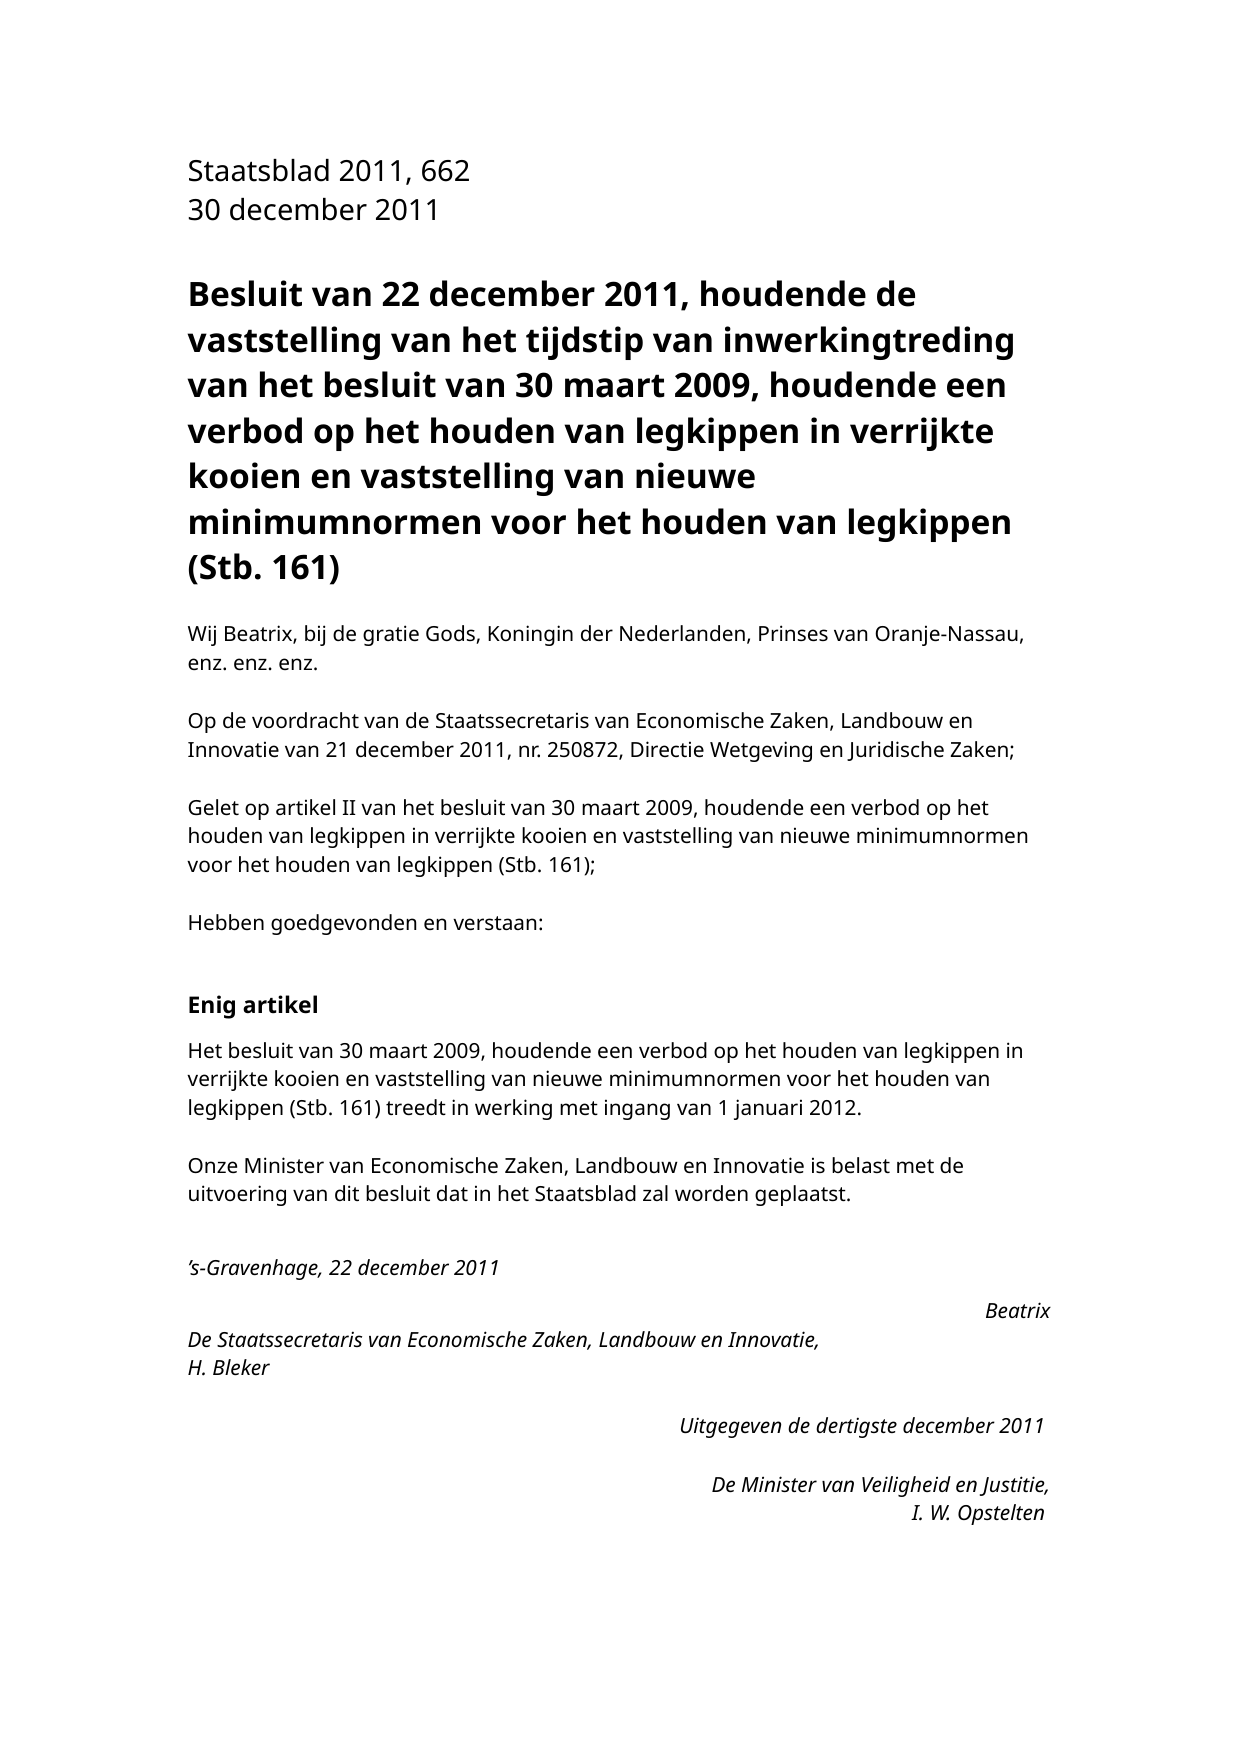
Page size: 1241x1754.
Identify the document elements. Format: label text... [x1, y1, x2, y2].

text ’s-Gravenhage, 22 december 2011 [187, 1253, 1053, 1281]
text Onze Minister van Economische Zaken, Landbouw en Innovatie is belast met de uitvoering van dit besluit dat in het Staatsblad zal worden geplaatst. [187, 1151, 1053, 1208]
text Staatsblad 2011, 662 [187, 150, 1053, 190]
subtitle Enig artikel [187, 989, 1053, 1021]
text De Staatssecretaris van Economische Zaken, Landbouw en Innovatie, [187, 1325, 1053, 1353]
text I. W. Opstelten [187, 1498, 1053, 1527]
text Gelet op artikel II van het besluit van 30 maart 2009, houdende een verbod op het houden van legkippen in verrijkte kooien en vaststelling van nieuwe minimumnormen voor het houden van legkippen (Stb. 161); [187, 793, 1053, 878]
text Hebben goedgevonden en verstaan: [187, 908, 1053, 937]
text Op de voordracht van de Staatssecretaris van Economische Zaken, Landbouw en Innovatie van 21 december 2011, nr. 250872, Directie Wetgeving en Juridische Zaken; [187, 706, 1053, 763]
subtitle Besluit van 22 december 2011, houdende de vaststelling van het tijdstip van inwerkingtreding van het besluit van 30 maart 2009, houdende een verbod op het houden van legkippen in verrijkte kooien en vaststelling van nieuwe minimumnormen voor het houden van legkippen (Stb. 161) [187, 271, 1053, 589]
text H. Bleker [187, 1353, 1053, 1382]
text Beatrix [187, 1296, 1053, 1325]
text Uitgegeven de dertigste december 2011 [187, 1412, 1053, 1440]
text Wij Beatrix, bij de gratie Gods, Koningin der Nederlanden, Prinses van Oranje-Nassau, enz. enz. enz. [187, 619, 1053, 676]
text De Minister van Veiligheid en Justitie, [187, 1470, 1053, 1498]
text 30 december 2011 [187, 190, 1053, 229]
text Het besluit van 30 maart 2009, houdende een verbod op het houden van legkippen in verrijkte kooien en vaststelling van nieuwe minimumnormen voor het houden van legkippen (Stb. 161) treedt in werking met ingang van 1 januari 2012. [187, 1036, 1053, 1121]
